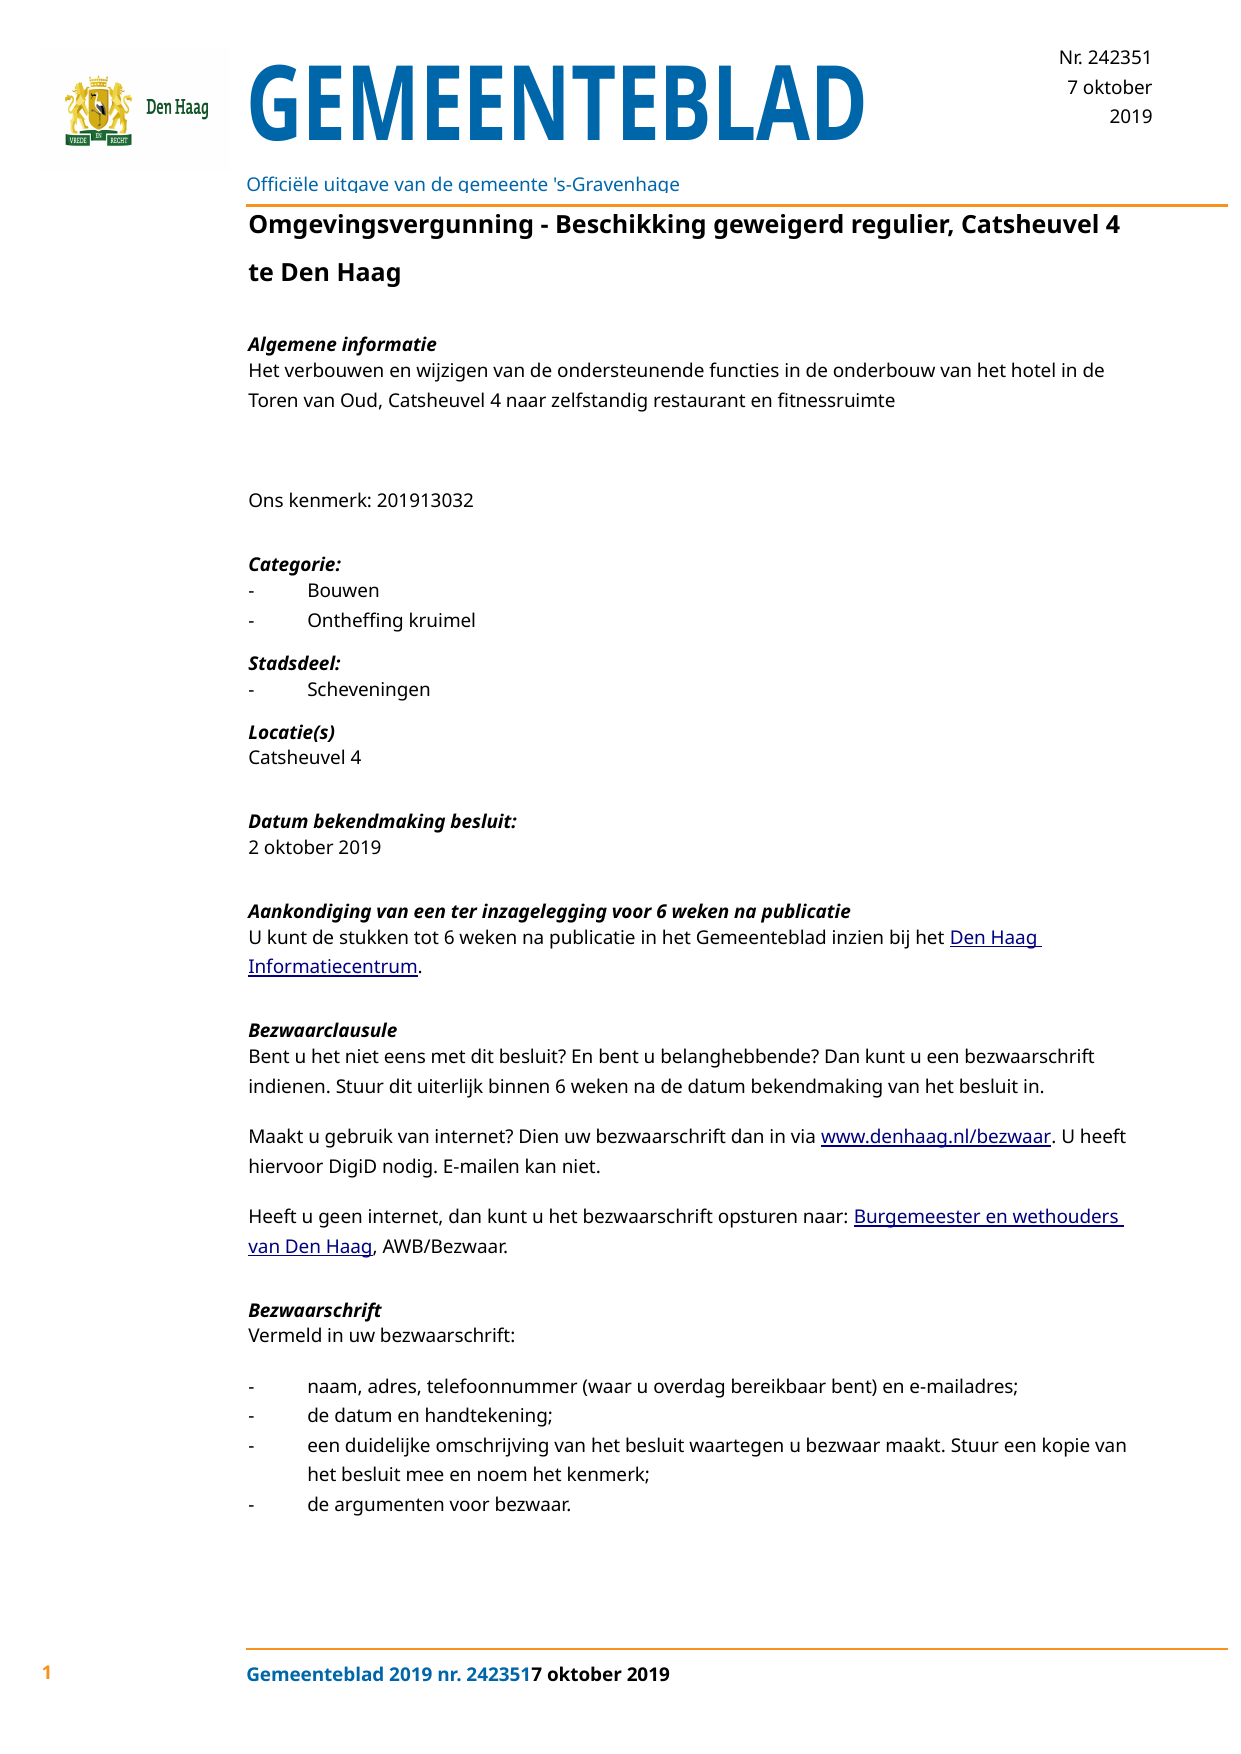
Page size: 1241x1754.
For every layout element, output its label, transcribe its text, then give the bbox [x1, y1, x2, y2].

text Catsheuvel 4 [248, 744, 1152, 770]
list Scheveningen [248, 676, 1152, 701]
text Vermeld in uw bezwaarschrift: [248, 1322, 1152, 1348]
text Bent u het niet eens met dit besluit? En bent u belanghebbende? Dan kunt u een bezwaarschrift indienen. Stuur dit uiterlijk binnen 6 weken na de datum bekendmaking van het besluit in. [248, 1043, 1152, 1098]
text Het verbouwen en wijzigen van de ondersteunende functies in de onderbouw van het hotel in de Toren van Oud, Catsheuvel 4 naar zelfstandig restaurant en fitnessruimte [248, 357, 1152, 412]
list een duidelijke omschrijving van het besluit waartegen u bezwaar maakt. Stuur een kopie van het besluit mee en noem het kenmerk; [248, 1432, 1152, 1487]
list naam, adres, telefoonnummer (waar u overdag bereikbaar bent) en e-mailadres; [248, 1373, 1152, 1399]
text Omgevingsvergunning - Beschikking geweigerd regulier, Catsheuvel 4 te Den Haag [248, 207, 1152, 288]
text Locatie(s) [248, 719, 1152, 744]
text Stadsdeel: [248, 650, 1152, 676]
text Bezwaarclausule [248, 1017, 1152, 1043]
text Heeft u geen internet, dan kunt u het bezwaarschrift opsturen naar: Burgemeester en wethouders van Den Haag, AWB/Bezwaar. [248, 1203, 1152, 1258]
text Algemene informatie [248, 331, 1152, 357]
text U kunt de stukken tot 6 weken na publicatie in het Gemeenteblad inzien bij het Den Haag Informatiecentrum. [248, 924, 1152, 979]
text Aankondiging van een ter inzagelegging voor 6 weken na publicatie [248, 898, 1152, 924]
list Bouwen [248, 577, 1152, 603]
list de datum en handtekening; [248, 1402, 1152, 1428]
text Categorie: [248, 552, 1152, 577]
list de argumenten voor bezwaar. [248, 1491, 1152, 1517]
text Bezwaarschrift [248, 1297, 1152, 1322]
text 2 oktober 2019 [248, 834, 1152, 860]
picture [41, 47, 231, 172]
text Datum bekendmaking besluit: [248, 808, 1152, 834]
text Ons kenmerk: 201913032 [248, 488, 1152, 513]
list Ontheffing kruimel [248, 607, 1152, 633]
text Maakt u gebruik van internet? Dien uw bezwaarschrift dan in via www.denhaag.nl/bezwaar. U heeft hiervoor DigiD nodig. E-mailen kan niet. [248, 1123, 1152, 1178]
